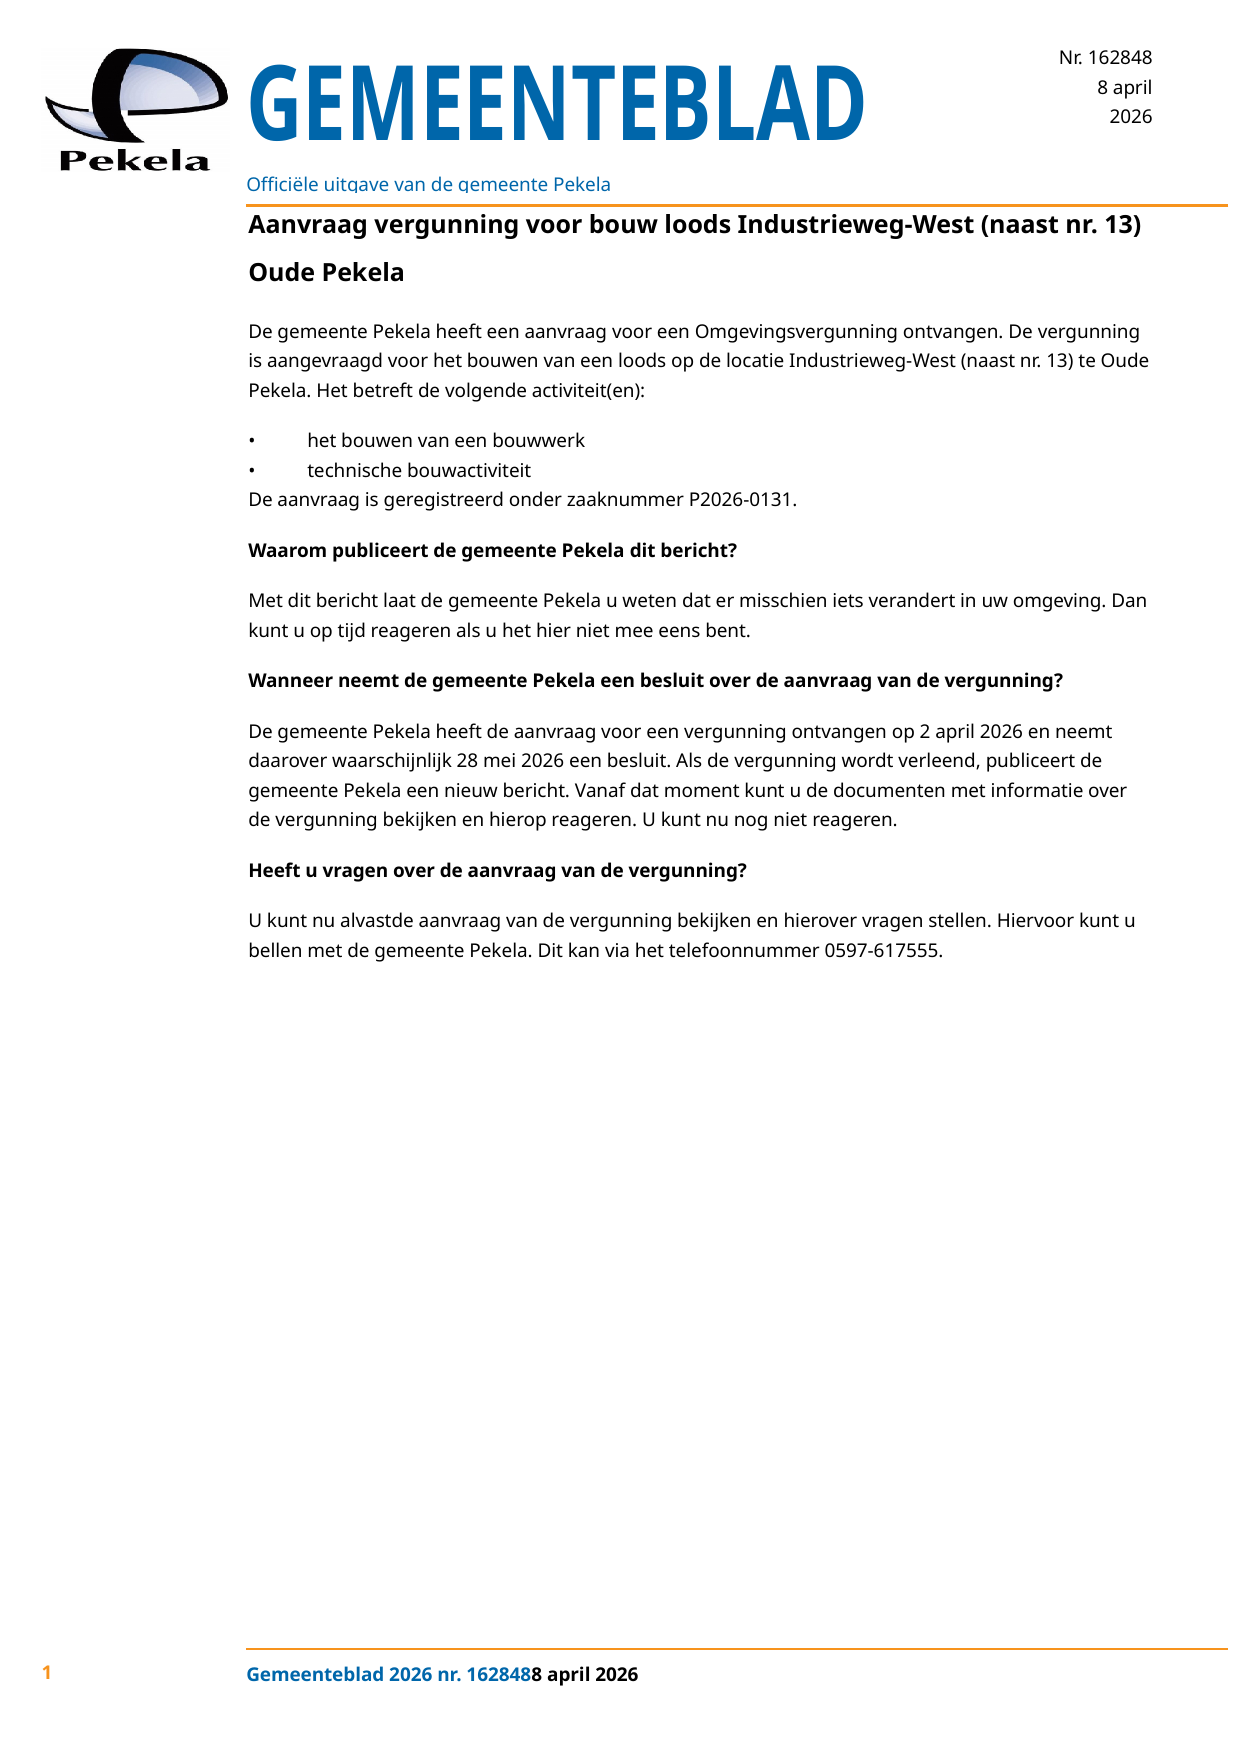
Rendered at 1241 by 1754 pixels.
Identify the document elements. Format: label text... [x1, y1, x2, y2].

text De gemeente Pekela heeft een aanvraag voor een Omgevingsvergunning ontvangen. De vergunning is aangevraagd voor het bouwen van een loods op de locatie Industrieweg-West (naast nr. 13) te Oude Pekela. Het betreft de volgende activiteit(en): [248, 318, 1152, 403]
list technische bouwactiviteit [248, 457, 1152, 483]
text Met dit bericht laat de gemeente Pekela u weten dat er misschien iets verandert in uw omgeving. Dan kunt u op tijd reageren als u het hier niet mee eens bent. [248, 587, 1152, 643]
text De aanvraag is geregistreerd onder zaaknummer P2026-0131. [248, 487, 1152, 512]
text Heeft u vragen over de aanvraag van de vergunning? [248, 857, 1152, 883]
text Aanvraag vergunning voor bouw loods Industrieweg-West (naast nr. 13) Oude Pekela [248, 207, 1152, 288]
text De gemeente Pekela heeft de aanvraag voor een vergunning ontvangen op 2 april 2026 en neemt daarover waarschijnlijk 28 mei 2026 een besluit. Als de vergunning wordt verleend, publiceert de gemeente Pekela een nieuw bericht. Vanaf dat moment kunt u de documenten met informatie over de vergunning bekijken en hierop reageren. U kunt nu nog niet reageren. [248, 718, 1152, 832]
text Waarom publiceert de gemeente Pekela dit bericht? [248, 537, 1152, 563]
text Wanneer neemt de gemeente Pekela een besluit over de aanvraag van de vergunning? [248, 667, 1152, 693]
text U kunt nu alvastde aanvraag van de vergunning bekijken en hierover vragen stellen. Hiervoor kunt u bellen met de gemeente Pekela. Dit kan via het telefoonnummer 0597-617555. [248, 907, 1152, 963]
list het bouwen van een bouwwerk [248, 427, 1152, 453]
picture [41, 47, 231, 172]
